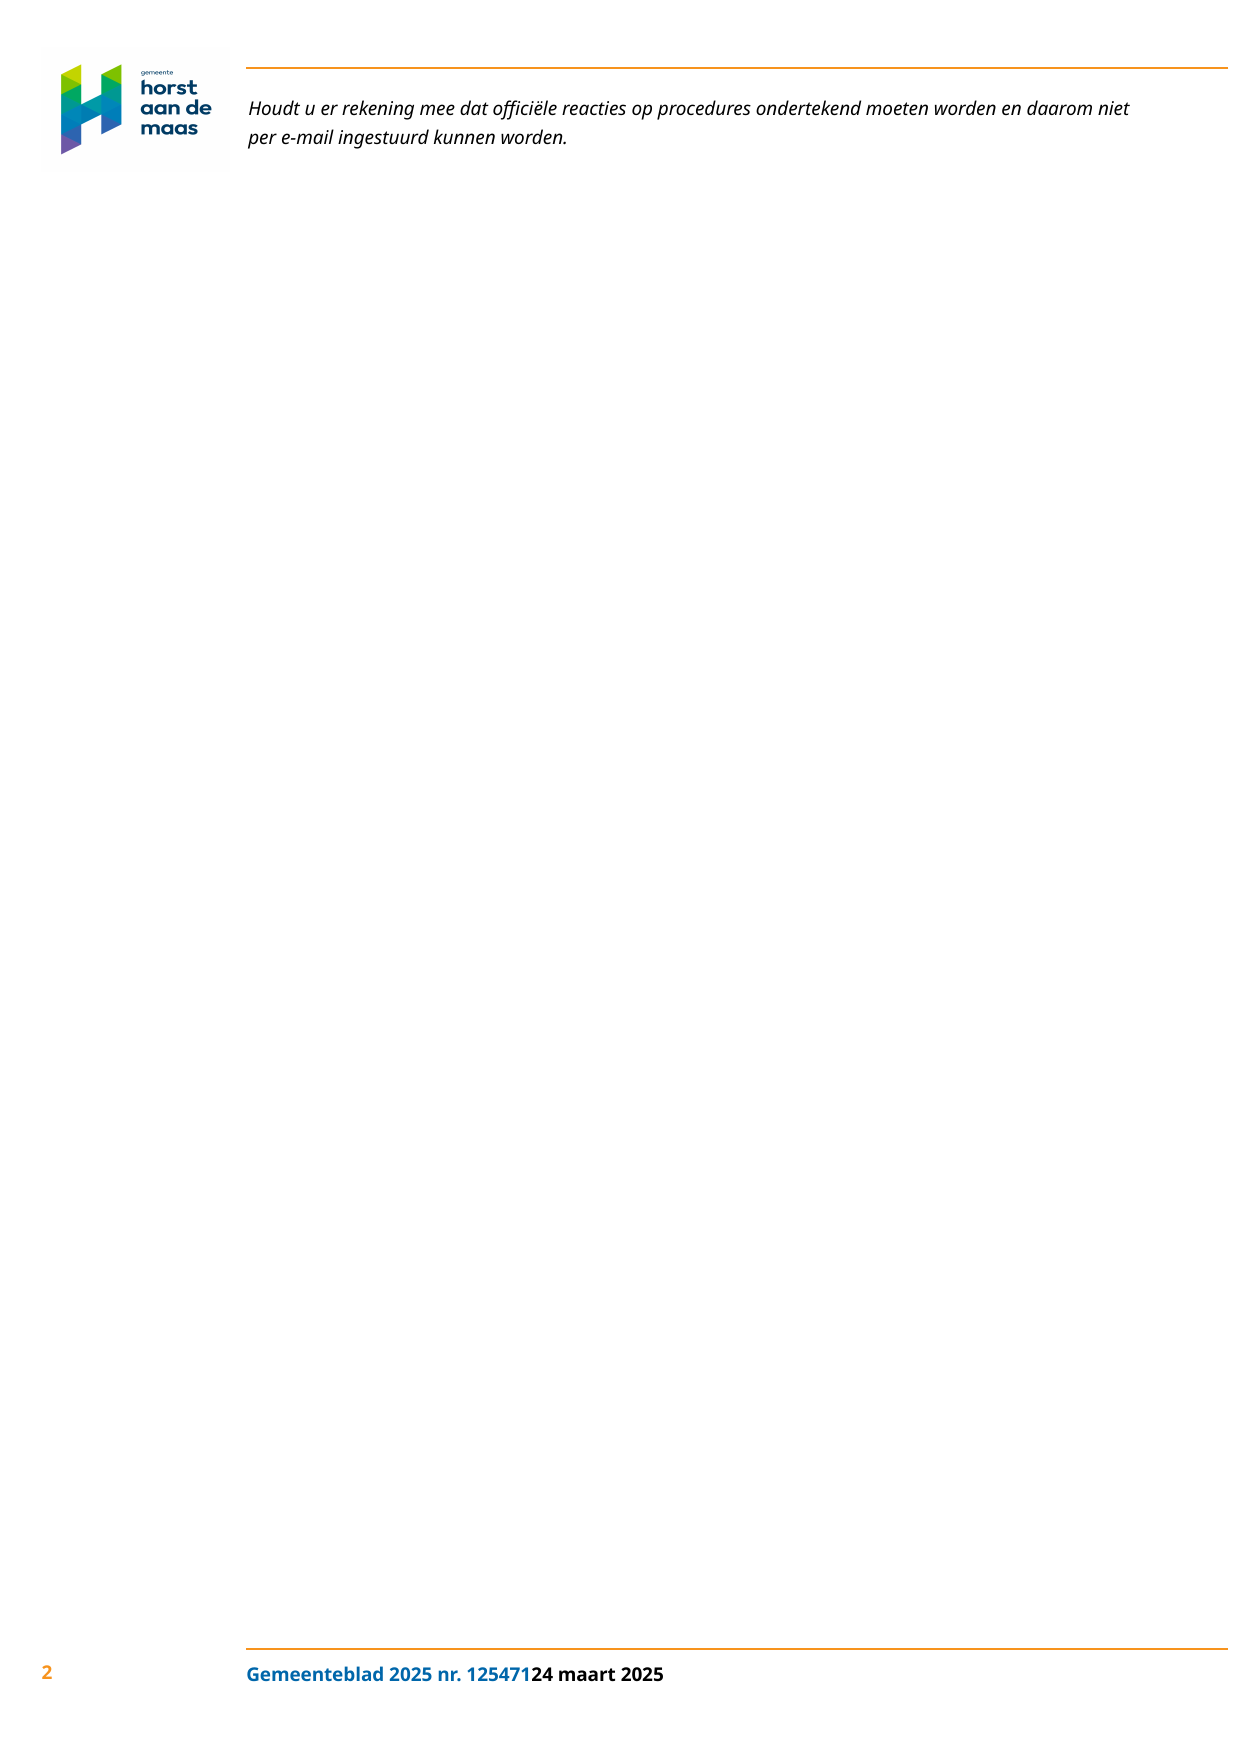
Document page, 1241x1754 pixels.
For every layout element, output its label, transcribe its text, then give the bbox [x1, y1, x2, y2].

picture [41, 47, 231, 172]
text Houdt u er rekening mee dat officiële reacties op procedures ondertekend moeten worden en daarom niet per e-mail ingestuurd kunnen worden. [248, 95, 1152, 150]
